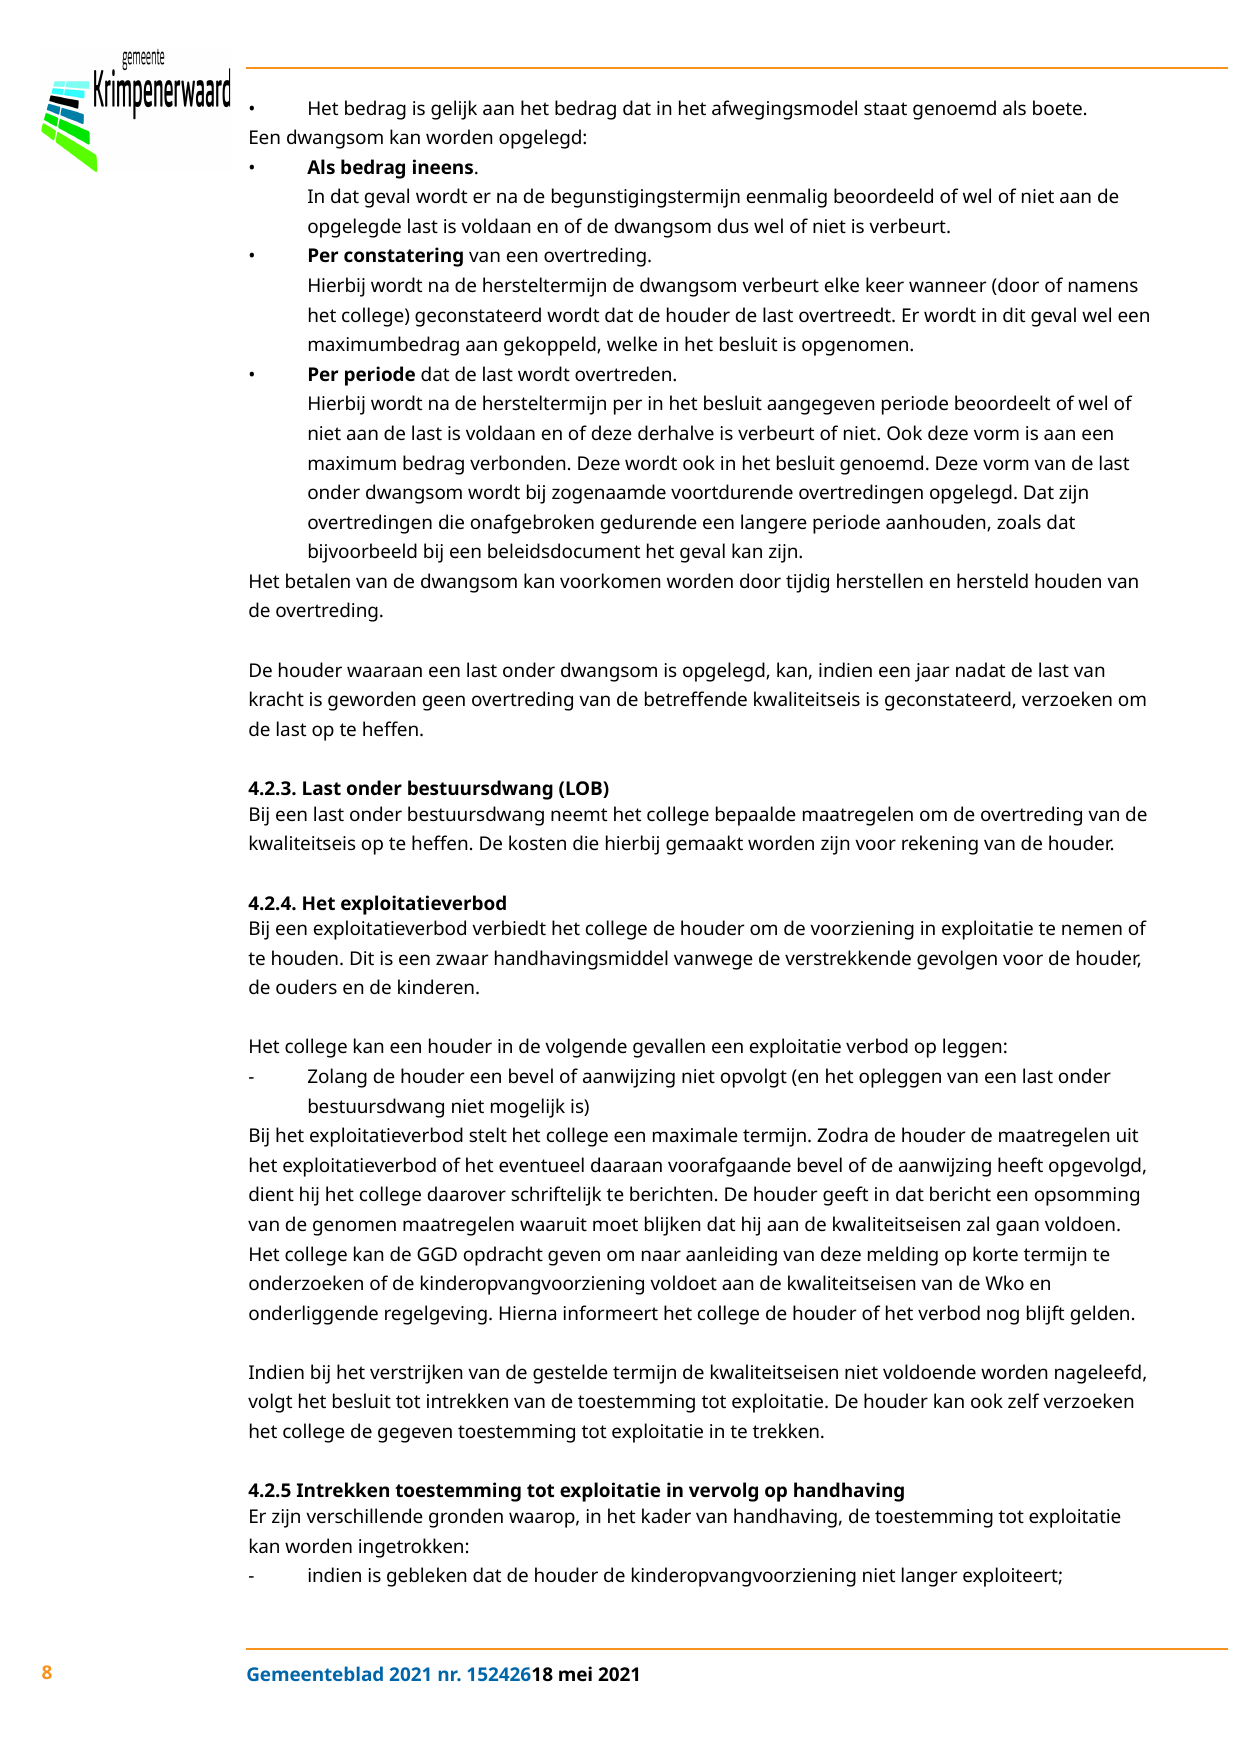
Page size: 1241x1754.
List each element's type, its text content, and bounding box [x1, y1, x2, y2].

list Zolang de houder een bevel of aanwijzing niet opvolgt (en het opleggen van een last onder bestuursdwang niet mogelijk is) [248, 1063, 1152, 1119]
list indien is gebleken dat de houder de kinderopvangvoorziening niet langer exploiteert; [248, 1562, 1152, 1588]
text Het betalen van de dwangsom kan voorkomen worden door tijdig herstellen en hersteld houden van de overtreding. [248, 568, 1152, 623]
picture [41, 47, 231, 172]
text Bij een last onder bestuursdwang neemt het college bepaalde maatregelen om de overtreding van de kwaliteitseis op te heffen. De kosten die hierbij gemaakt worden zijn voor rekening van de houder. [248, 801, 1152, 856]
text 4.2.5 Intrekken toestemming tot exploitatie in vervolg op handhaving [248, 1477, 1152, 1503]
list In dat geval wordt er na de begunstigingstermijn eenmalig beoordeeld of wel of niet aan de opgelegde last is voldaan en of de dwangsom dus wel of niet is verbeurt. [248, 183, 1152, 239]
text Bij het exploitatieverbod stelt het college een maximale termijn. Zodra de houder de maatregelen uit het exploitatieverbod of het eventueel daaraan voorafgaande bevel of de aanwijzing heeft opgevolgd, dient hij het college daarover schriftelijk te berichten. De houder geeft in dat bericht een opsomming van de genomen maatregelen waaruit moet blijken dat hij aan de kwaliteitseisen zal gaan voldoen. Het college kan de GGD opdracht geven om naar aanleiding van deze melding op korte termijn te onderzoeken of de kinderopvangvoorziening voldoet aan de kwaliteitseisen van de Wko en onderliggende regelgeving. Hierna informeert het college de houder of het verbod nog blijft gelden. [248, 1122, 1152, 1326]
text Indien bij het verstrijken van de gestelde termijn de kwaliteitseisen niet voldoende worden nageleefd, volgt het besluit tot intrekken van de toestemming tot exploitatie. De houder kan ook zelf verzoeken het college de gegeven toestemming tot exploitatie in te trekken. [248, 1359, 1152, 1444]
list Per constatering van een overtreding. [248, 243, 1152, 268]
list Als bedrag ineens. [248, 154, 1152, 180]
text De houder waaraan een last onder dwangsom is opgelegd, kan, indien een jaar nadat de last van kracht is geworden geen overtreding van de betreffende kwaliteitseis is geconstateerd, verzoeken om de last op te heffen. [248, 657, 1152, 742]
list Hierbij wordt na de hersteltermijn de dwangsom verbeurt elke keer wanneer (door of namens het college) geconstateerd wordt dat de houder de last overtreedt. Er wordt in dit geval wel een maximumbedrag aan gekoppeld, welke in het besluit is opgenomen. [248, 272, 1152, 357]
text Er zijn verschillende gronden waarop, in het kader van handhaving, de toestemming tot exploitatie kan worden ingetrokken: [248, 1503, 1152, 1558]
list Hierbij wordt na de hersteltermijn per in het besluit aangegeven periode beoordeelt of wel of niet aan de last is voldaan en of deze derhalve is verbeurt of niet. Ook deze vorm is aan een maximum bedrag verbonden. Deze wordt ook in het besluit genoemd. Deze vorm van de last onder dwangsom wordt bij zogenaamde voortdurende overtredingen opgelegd. Dat zijn overtredingen die onafgebroken gedurende een langere periode aanhouden, zoals dat bijvoorbeeld bij een beleidsdocument het geval kan zijn. [248, 391, 1152, 564]
text 4.2.4. Het exploitatieverbod [248, 890, 1152, 915]
list Het bedrag is gelijk aan het bedrag dat in het afwegingsmodel staat genoemd als boete. [248, 95, 1152, 121]
list Per periode dat de last wordt overtreden. [248, 361, 1152, 387]
text Een dwangsom kan worden opgelegd: [248, 124, 1152, 150]
text Het college kan een houder in de volgende gevallen een exploitatie verbod op leggen: [248, 1034, 1152, 1059]
text Bij een exploitatieverbod verbiedt het college de houder om de voorziening in exploitatie te nemen of te houden. Dit is een zwaar handhavingsmiddel vanwege de verstrekkende gevolgen voor de houder, de ouders en de kinderen. [248, 915, 1152, 1000]
text 4.2.3. Last onder bestuursdwang (LOB) [248, 775, 1152, 801]
